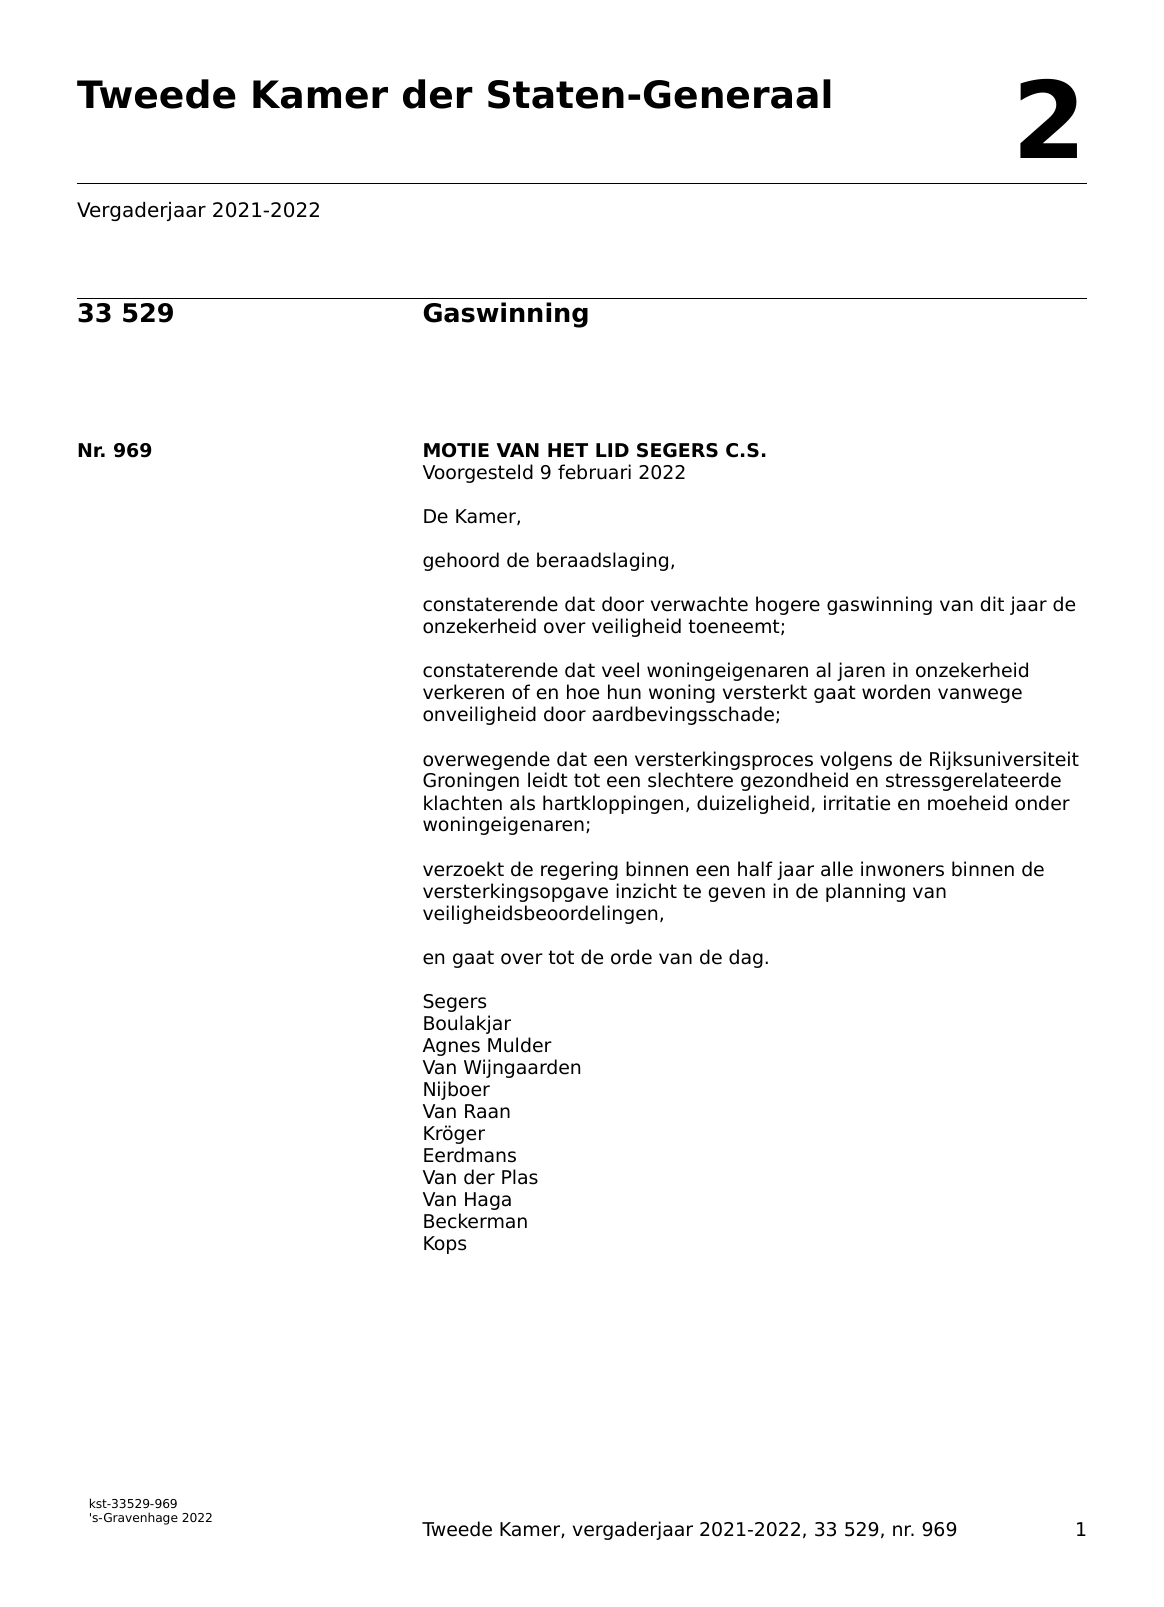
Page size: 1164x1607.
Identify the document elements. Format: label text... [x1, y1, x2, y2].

text Voorgesteld 9 februari 2022 [422, 462, 1087, 484]
text Kröger [422, 1123, 1087, 1145]
text Kops [422, 1233, 1087, 1254]
table_cell Vergaderjaar 2021-2022 [77, 184, 1087, 298]
text Van Raan [422, 1101, 1087, 1123]
text verzoekt de regering binnen een half jaar alle inwoners binnen de versterkingsopgave inzicht te geven in de planning van veiligheidsbeoordelingen, [422, 858, 1087, 924]
text Van der Plas [422, 1167, 1087, 1189]
subtitle 33 529 Gaswinning [77, 299, 1087, 329]
text Agnes Mulder [422, 1035, 1087, 1057]
text overwegende dat een versterkingsproces volgens de Rijksuniversiteit Groningen leidt tot een slechtere gezondheid en stressgerelateerde klachten als hartkloppingen, duizeligheid, irritatie en moeheid onder woningeigenaren; [422, 748, 1087, 836]
subtitle Nr. 969 MOTIE VAN HET LID SEGERS C.S. [77, 440, 1087, 462]
text De Kamer, [422, 506, 1087, 528]
text Nijboer [422, 1079, 1087, 1101]
table_header 2 [886, 59, 1087, 183]
table_header Tweede Kamer der Staten-Generaal [77, 59, 886, 183]
text Segers [422, 991, 1087, 1013]
text Boulakjar [422, 1013, 1087, 1035]
text constaterende dat door verwachte hogere gaswinning van dit jaar de onzekerheid over veiligheid toeneemt; [422, 594, 1087, 638]
text Van Wijngaarden [422, 1057, 1087, 1079]
text Beckerman [422, 1211, 1087, 1233]
text gehoord de beraadslaging, [422, 550, 1087, 572]
text en gaat over tot de orde van de dag. [422, 947, 1087, 969]
text kst-33529-969 [88, 1497, 323, 1511]
text constaterende dat veel woningeigenaren al jaren in onzekerheid verkeren of en hoe hun woning versterkt gaat worden vanwege onveiligheid door aardbevingsschade; [422, 660, 1087, 726]
text Van Haga [422, 1189, 1087, 1211]
text Eerdmans [422, 1145, 1087, 1167]
text 's-Gravenhage 2022 [88, 1511, 323, 1525]
